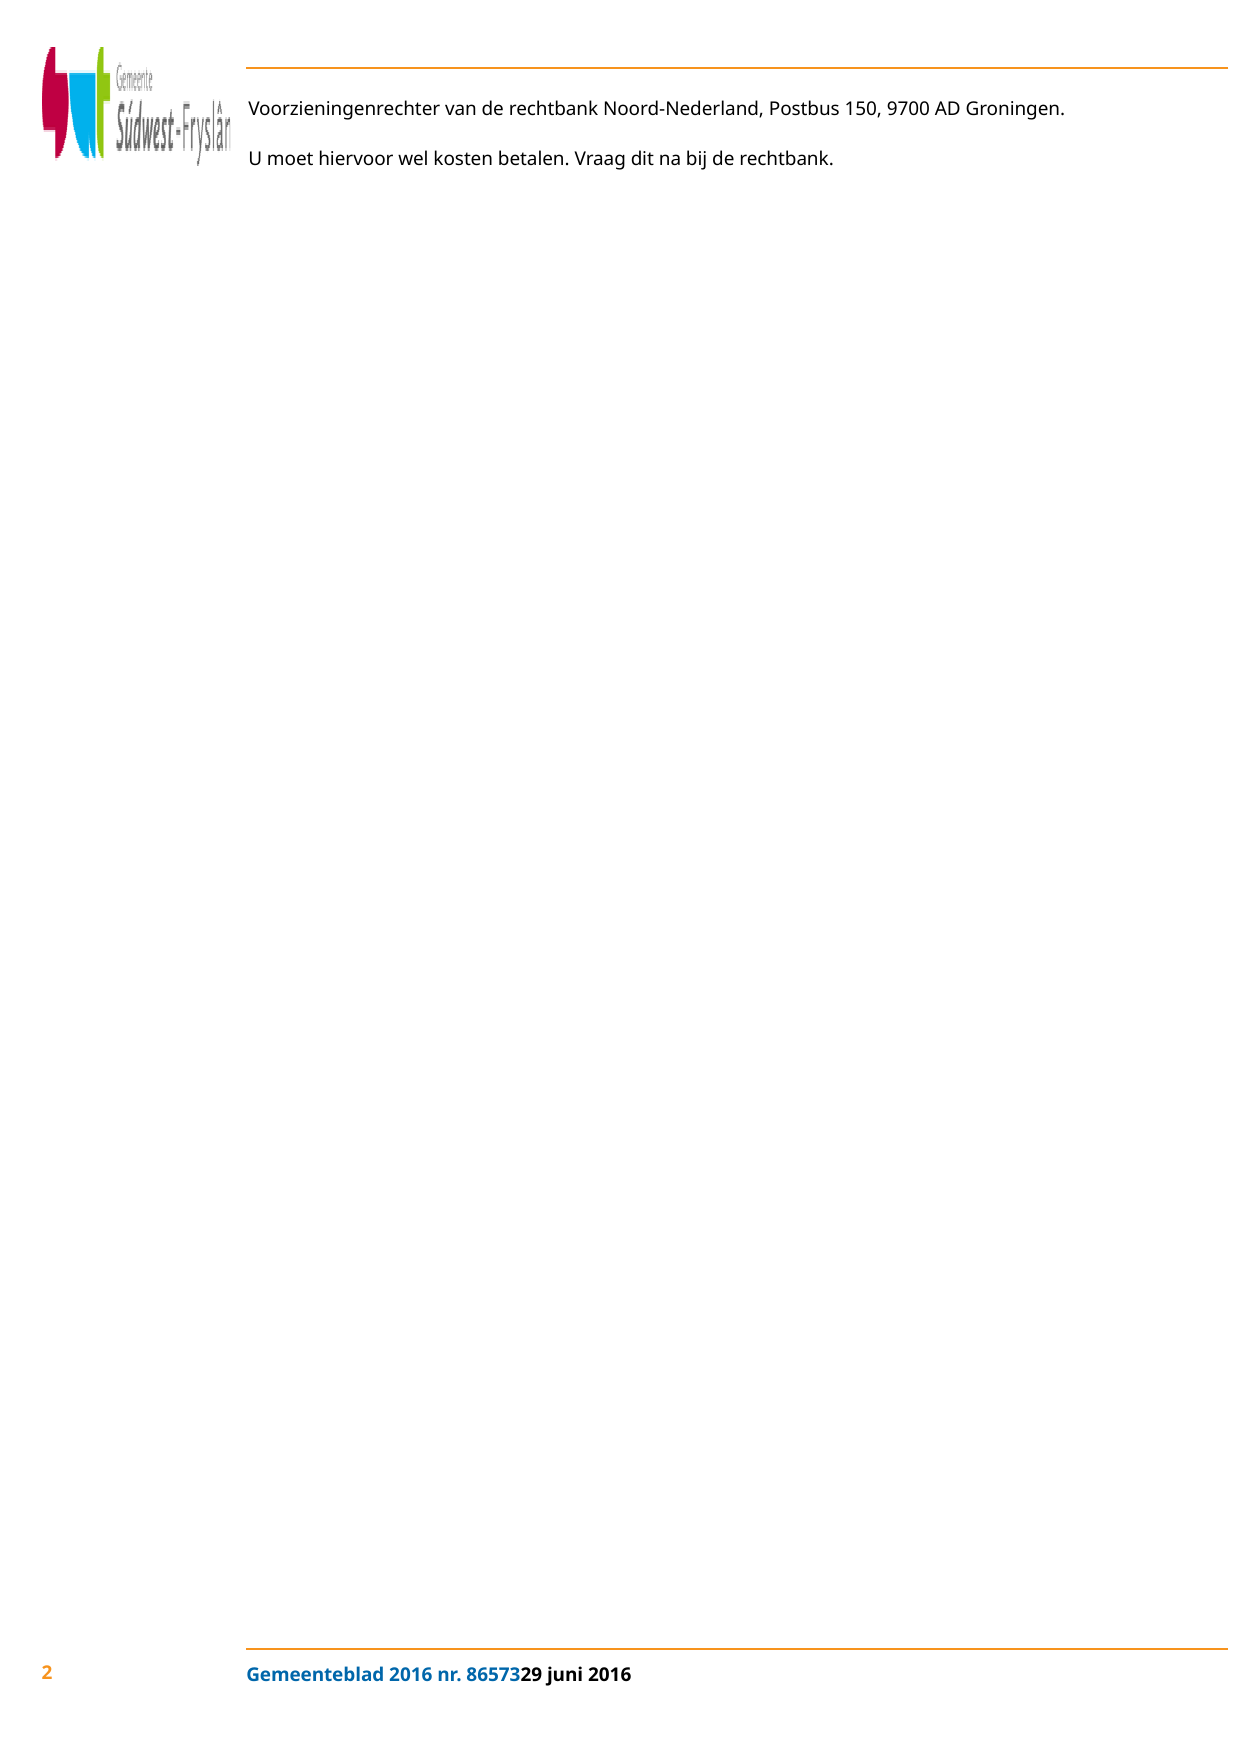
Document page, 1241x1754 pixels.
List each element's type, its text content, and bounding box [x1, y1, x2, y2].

text U moet hiervoor wel kosten betalen. Vraag dit na bij de rechtbank. [248, 145, 1152, 171]
picture [41, 47, 231, 172]
text Voorzieningenrechter van de rechtbank Noord-Nederland, Postbus 150, 9700 AD Groningen. [248, 95, 1152, 121]
